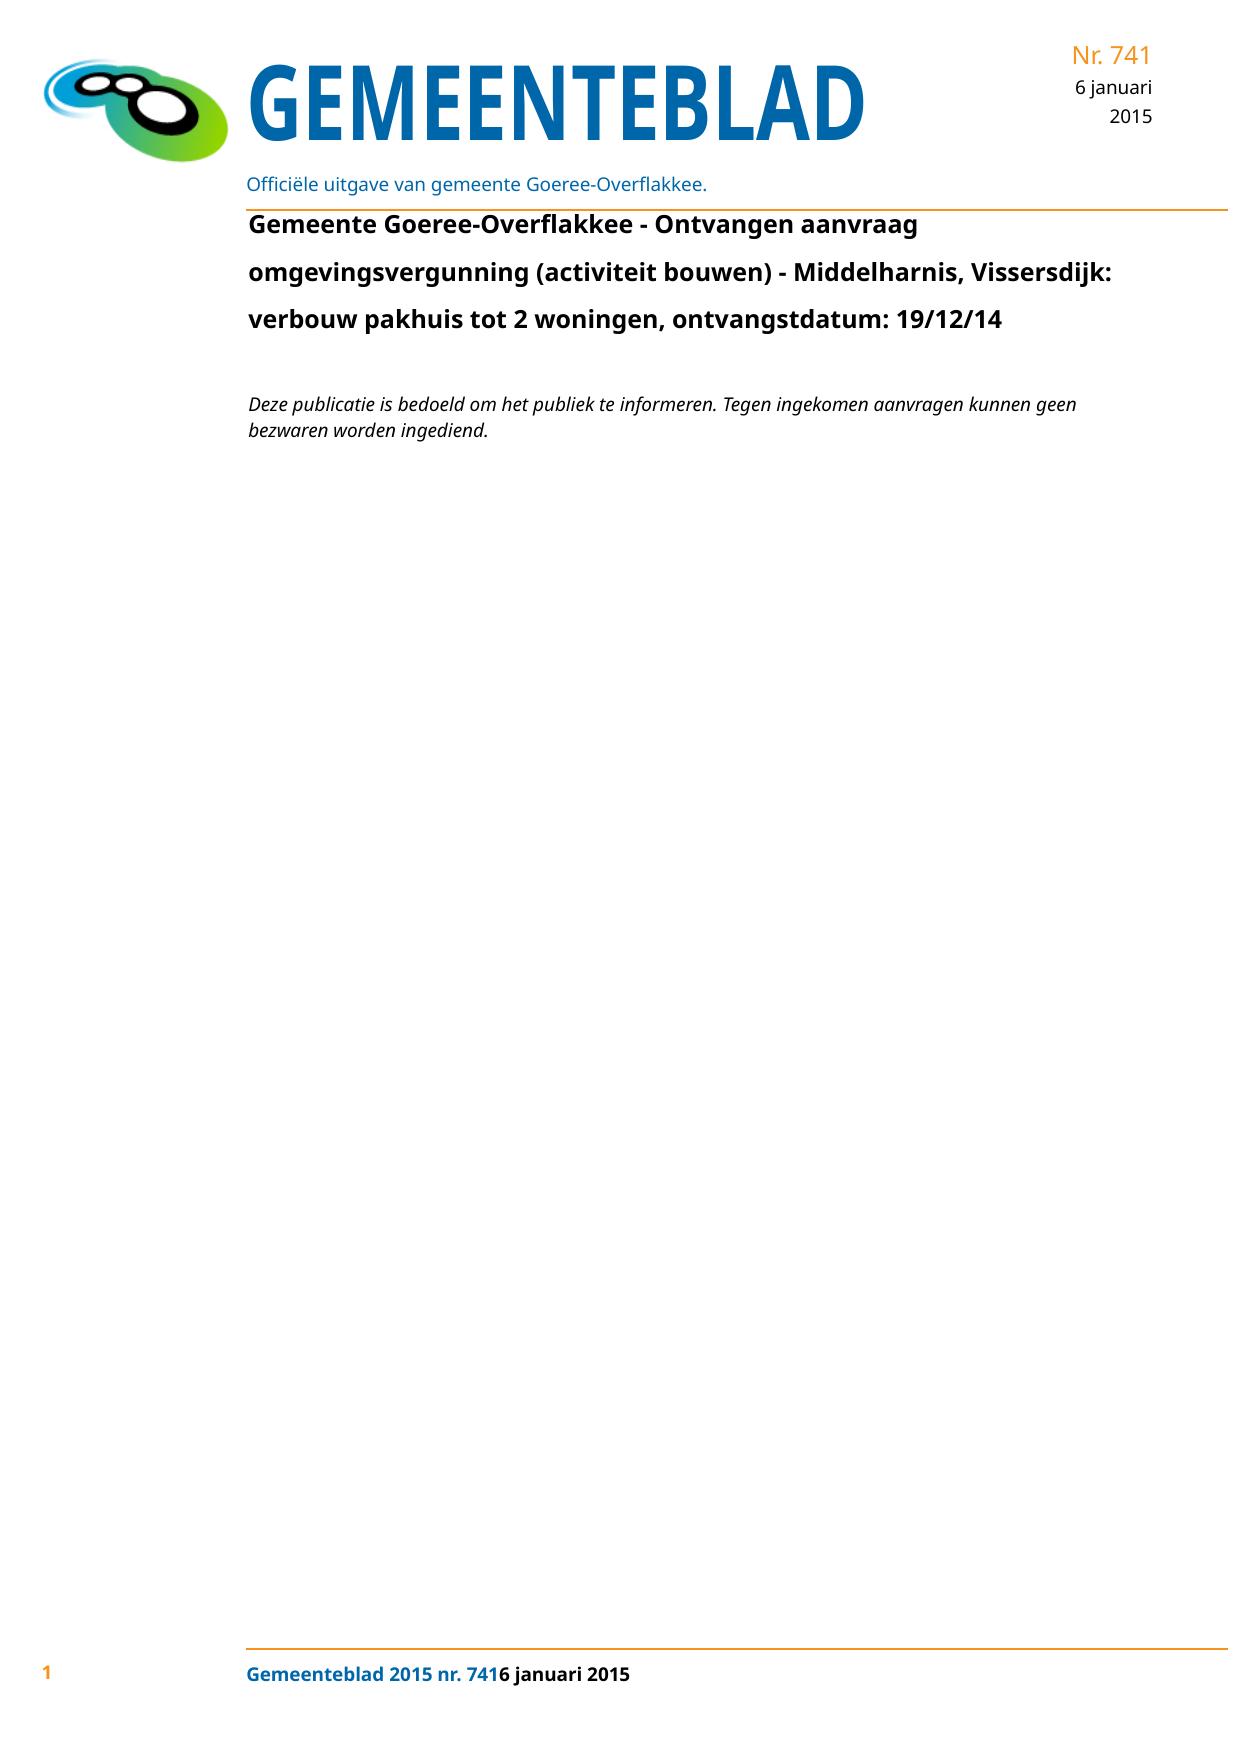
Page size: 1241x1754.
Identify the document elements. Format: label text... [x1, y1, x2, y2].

text Deze publicatie is bedoeld om het publiek te informeren. Tegen ingekomen aanvragen kunnen geen bezwaren worden ingediend. [248, 391, 1152, 443]
text Gemeente Goeree-Overflakkee - Ontvangen aanvraag omgevingsvergunning (activiteit bouwen) - Middelharnis, Vissersdijk: verbouw pakhuis tot 2 woningen, ontvangstdatum: 19/12/14 [248, 211, 1152, 336]
picture [41, 47, 231, 172]
